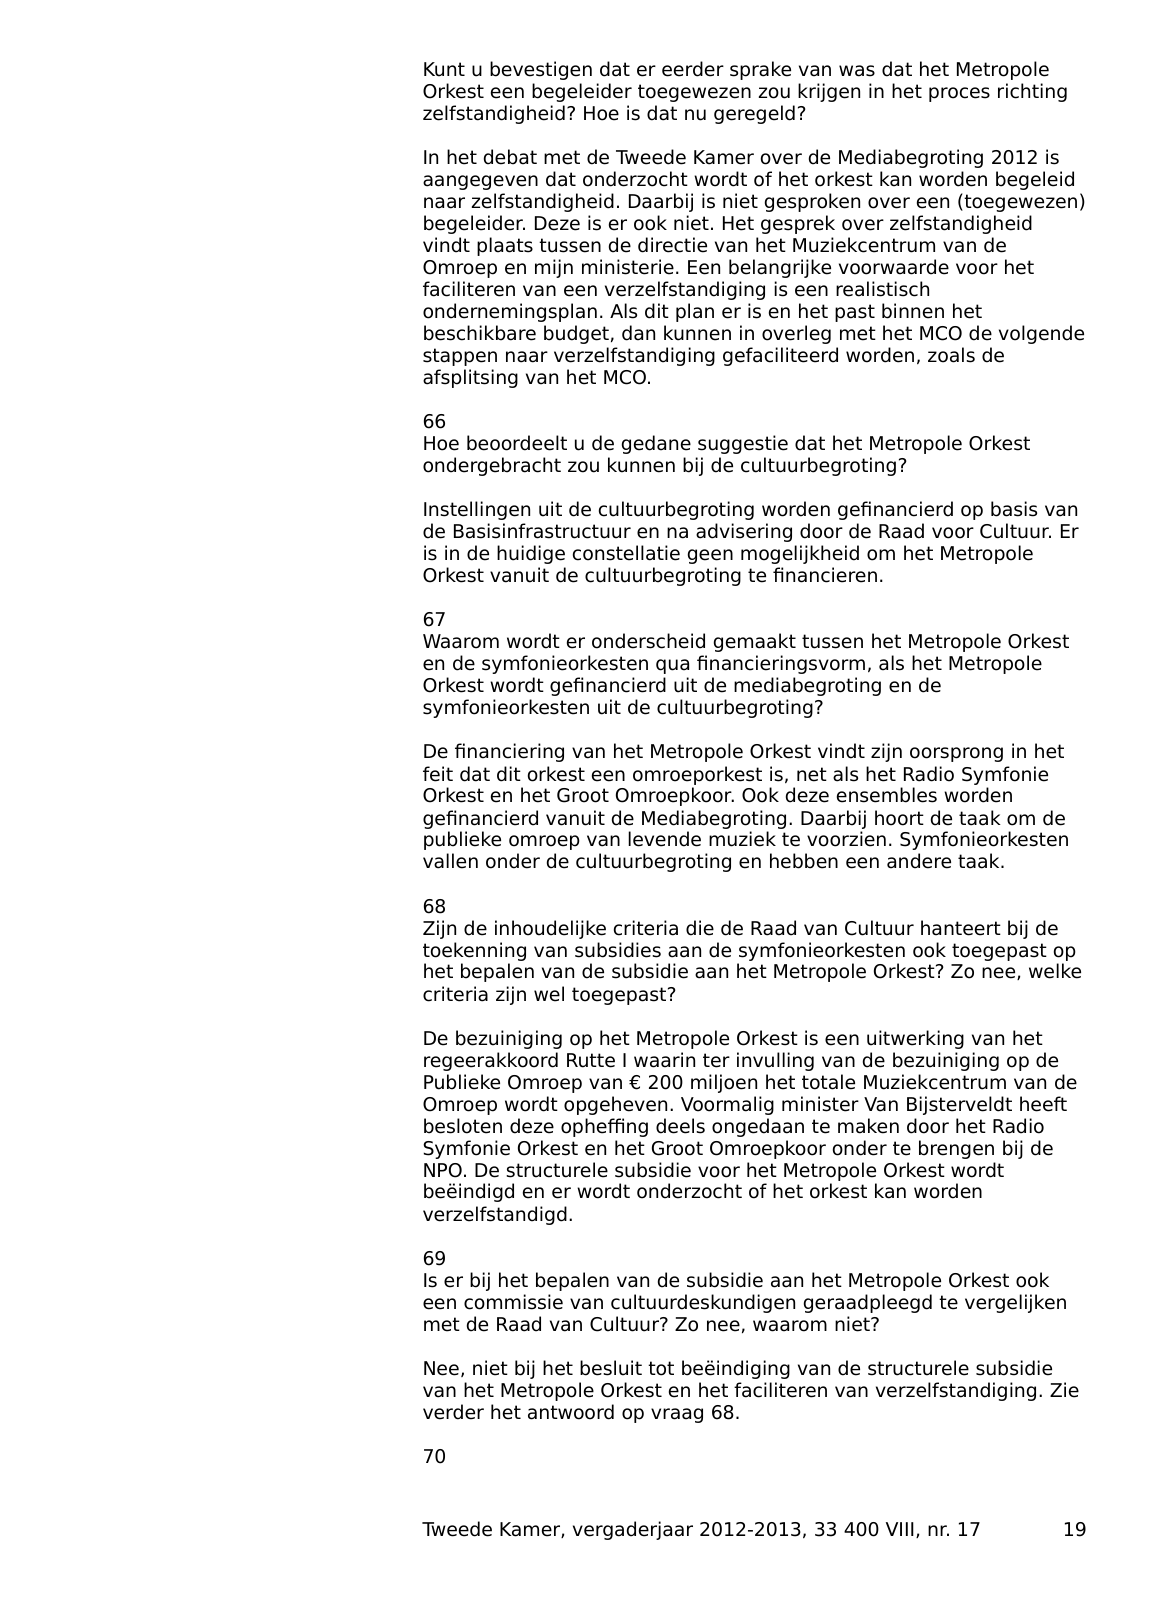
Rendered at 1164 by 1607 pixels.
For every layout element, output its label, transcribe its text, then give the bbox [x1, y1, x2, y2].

text 66 [422, 411, 1087, 433]
text De financiering van het Metropole Orkest vindt zijn oorsprong in het feit dat dit orkest een omroeporkest is, net als het Radio Symfonie Orkest en het Groot Omroepkoor. Ook deze ensembles worden gefinancierd vanuit de Mediabegroting. Daarbij hoort de taak om de publieke omroep van levende muziek te voorzien. Symfonieorkesten vallen onder de cultuurbegroting en hebben een andere taak. [422, 741, 1087, 873]
text 69 [422, 1248, 1087, 1269]
text In het debat met de Tweede Kamer over de Mediabegroting 2012 is aangegeven dat onderzocht wordt of het orkest kan worden begeleid naar zelfstandigheid. Daarbij is niet gesproken over een (toegewezen) begeleider. Deze is er ook niet. Het gesprek over zelfstandigheid vindt plaats tussen de directie van het Muziekcentrum van de Omroep en mijn ministerie. Een belangrijke voorwaarde voor het faciliteren van een verzelfstandiging is een realistisch ondernemingsplan. Als dit plan er is en het past binnen het beschikbare budget, dan kunnen in overleg met het MCO de volgende stappen naar verzelfstandiging gefaciliteerd worden, zoals de afsplitsing van het MCO. [422, 147, 1087, 389]
text Hoe beoordeelt u de gedane suggestie dat het Metropole Orkest ondergebracht zou kunnen bij de cultuurbegroting? [422, 433, 1087, 477]
text Waarom wordt er onderscheid gemaakt tussen het Metropole Orkest en de symfonieorkesten qua financieringsvorm, als het Metropole Orkest wordt gefinancierd uit de mediabegroting en de symfonieorkesten uit de cultuurbegroting? [422, 631, 1087, 719]
text Is er bij het bepalen van de subsidie aan het Metropole Orkest ook een commissie van cultuurdeskundigen geraadpleegd te vergelijken met de Raad van Cultuur? Zo nee, waarom niet? [422, 1269, 1087, 1336]
text 70 [422, 1446, 1087, 1468]
text Instellingen uit de cultuurbegroting worden gefinancierd op basis van de Basisinfrastructuur en na advisering door de Raad voor Cultuur. Er is in de huidige constellatie geen mogelijkheid om het Metropole Orkest vanuit de cultuurbegroting te financieren. [422, 499, 1087, 587]
text 67 [422, 609, 1087, 631]
text Nee, niet bij het besluit tot beëindiging van de structurele subsidie van het Metropole Orkest en het faciliteren van verzelfstandiging. Zie verder het antwoord op vraag 68. [422, 1358, 1087, 1424]
text Kunt u bevestigen dat er eerder sprake van was dat het Metropole Orkest een begeleider toegewezen zou krijgen in het proces richting zelfstandigheid? Hoe is dat nu geregeld? [422, 59, 1087, 125]
text De bezuiniging op het Metropole Orkest is een uitwerking van het regeerakkoord Rutte I waarin ter invulling van de bezuiniging op de Publieke Omroep van € 200 miljoen het totale Muziekcentrum van de Omroep wordt opgeheven. Voormalig minister Van Bijsterveldt heeft besloten deze opheffing deels ongedaan te maken door het Radio Symfonie Orkest en het Groot Omroepkoor onder te brengen bij de NPO. De structurele subsidie voor het Metropole Orkest wordt beëindigd en er wordt onderzocht of het orkest kan worden verzelfstandigd. [422, 1028, 1087, 1225]
text 68 [422, 896, 1087, 917]
text Zijn de inhoudelijke criteria die de Raad van Cultuur hanteert bij de toekenning van subsidies aan de symfonieorkesten ook toegepast op het bepalen van de subsidie aan het Metropole Orkest? Zo nee, welke criteria zijn wel toegepast? [422, 917, 1087, 1005]
